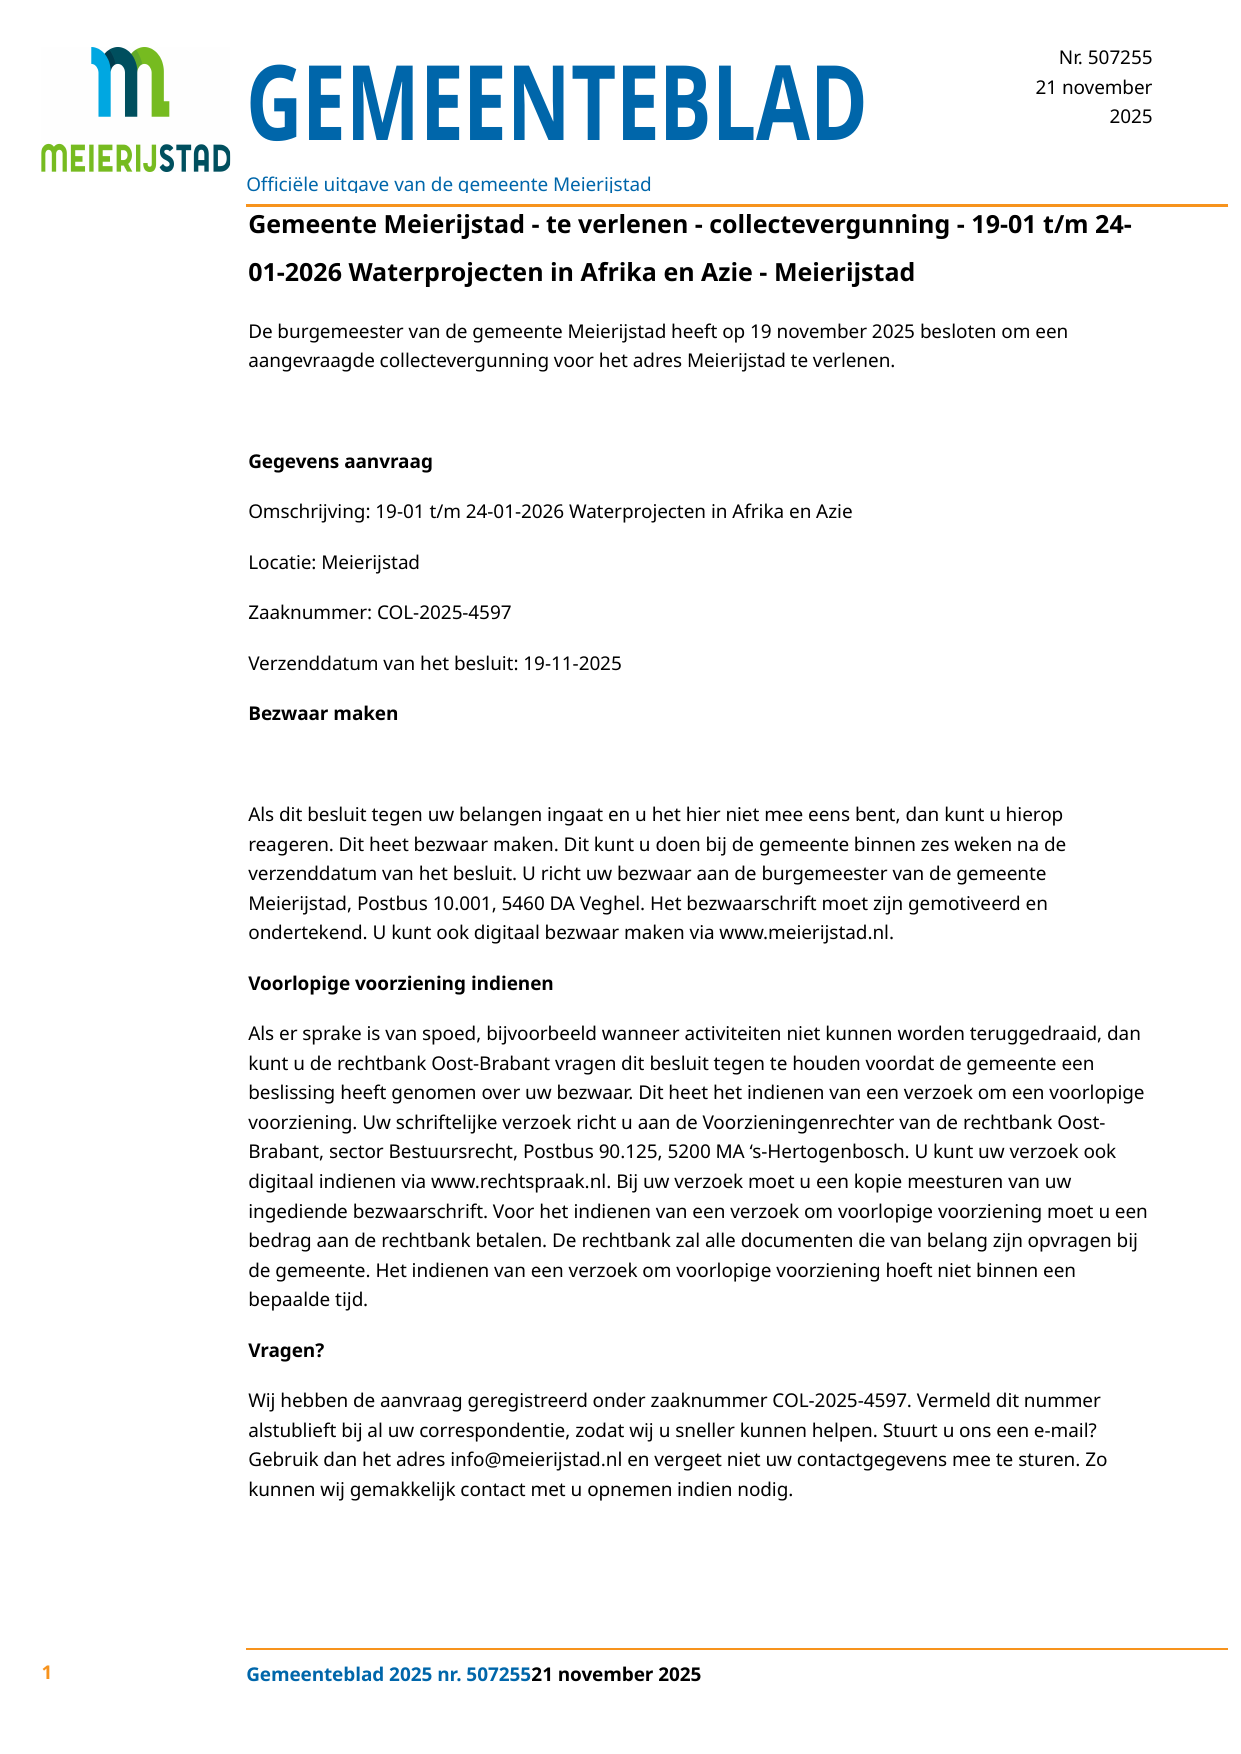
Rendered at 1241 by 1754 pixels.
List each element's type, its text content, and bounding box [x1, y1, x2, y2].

text Voorlopige voorziening indienen [248, 970, 1152, 996]
text Wij hebben de aanvraag geregistreerd onder zaaknummer COL-2025-4597. Vermeld dit nummer alstublieft bij al uw correspondentie, zodat wij u sneller kunnen helpen. Stuurt u ons een e-mail? Gebruik dan het adres info@meierijstad.nl en vergeet niet uw contactgegevens mee te sturen. Zo kunnen wij gemakkelijk contact met u opnemen indien nodig. [248, 1387, 1152, 1502]
text Locatie: Meierijstad [248, 549, 1152, 575]
text Omschrijving: 19-01 t/m 24-01-2026 Waterprojecten in Afrika en Azie [248, 499, 1152, 524]
text Verzenddatum van het besluit: 19-11-2025 [248, 650, 1152, 676]
text Bezwaar maken [248, 700, 1152, 726]
text Vragen? [248, 1337, 1152, 1363]
text Als er sprake is van spoed, bijvoorbeeld wanneer activiteiten niet kunnen worden teruggedraaid, dan kunt u de rechtbank Oost-Brabant vragen dit besluit tegen te houden voordat de gemeente een beslissing heeft genomen over uw bezwaar. Dit heet het indienen van een verzoek om een voorlopige voorziening. Uw schriftelijke verzoek richt u aan de Voorzieningenrechter van de rechtbank Oost-Brabant, sector Bestuursrecht, Postbus 90.125, 5200 MA ‘s-Hertogenbosch. U kunt uw verzoek ook digitaal indienen via www.rechtspraak.nl. Bij uw verzoek moet u een kopie meesturen van uw ingediende bezwaarschrift. Voor het indienen van een verzoek om voorlopige voorziening moet u een bedrag aan de rechtbank betalen. De rechtbank zal alle documenten die van belang zijn opvragen bij de gemeente. Het indienen van een verzoek om voorlopige voorziening hoeft niet binnen een bepaalde tijd. [248, 1020, 1152, 1312]
text Als dit besluit tegen uw belangen ingaat en u het hier niet mee eens bent, dan kunt u hierop reageren. Dit heet bezwaar maken. Dit kunt u doen bij de gemeente binnen zes weken na de verzenddatum van het besluit. U richt uw bezwaar aan de burgemeester van de gemeente Meierijstad, Postbus 10.001, 5460 DA Veghel. Het bezwaarschrift moet zijn gemotiveerd en ondertekend. U kunt ook digitaal bezwaar maken via www.meierijstad.nl. [248, 801, 1152, 945]
picture [41, 47, 231, 172]
text Gegevens aanvraag [248, 448, 1152, 474]
text Zaaknummer: COL-2025-4597 [248, 599, 1152, 625]
text De burgemeester van de gemeente Meierijstad heeft op 19 november 2025 besloten om een aangevraagde collectevergunning voor het adres Meierijstad te verlenen. [248, 318, 1152, 373]
text Gemeente Meierijstad - te verlenen - collectevergunning - 19-01 t/m 24-01-2026 Waterprojecten in Afrika en Azie - Meierijstad [248, 207, 1152, 288]
